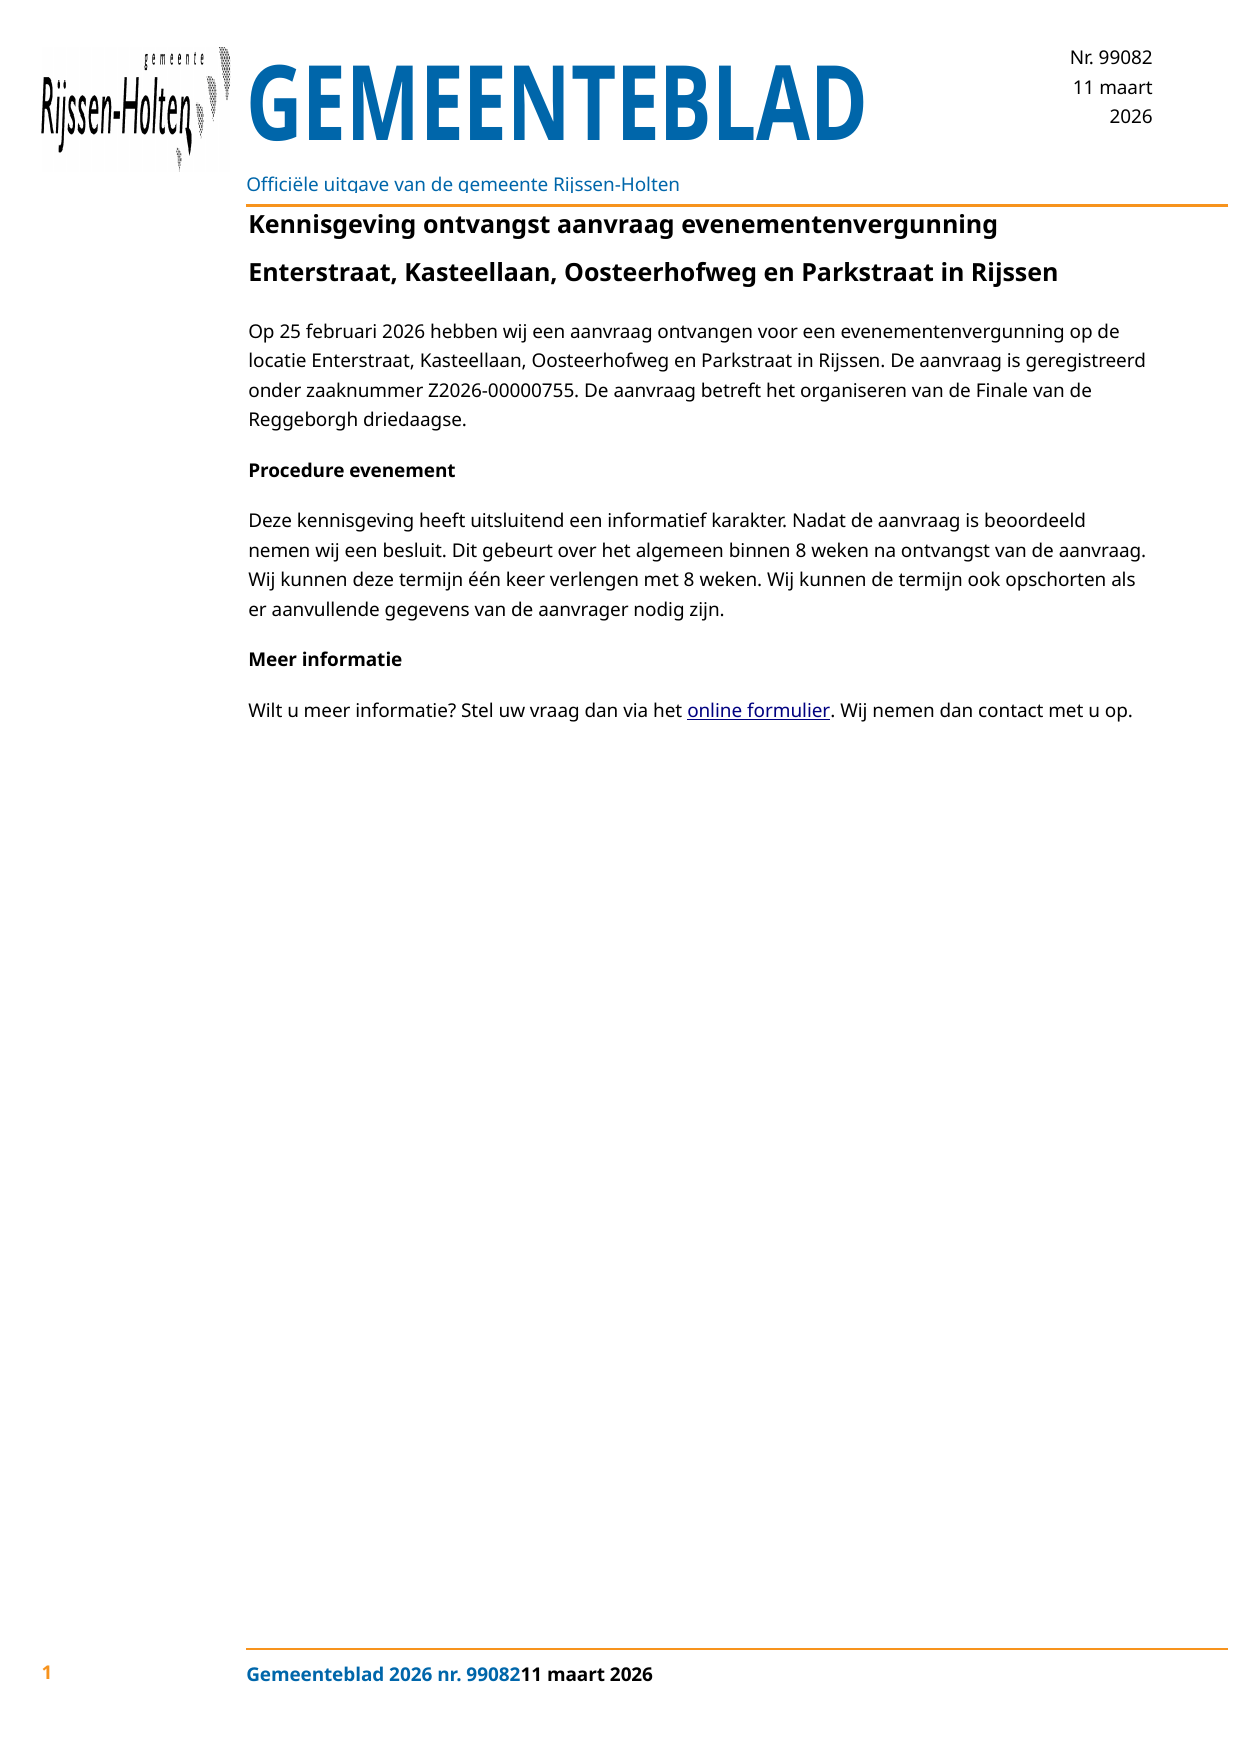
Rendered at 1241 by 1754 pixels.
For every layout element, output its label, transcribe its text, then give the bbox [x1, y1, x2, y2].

text Procedure evenement [248, 457, 1152, 483]
picture [41, 47, 231, 172]
text Wilt u meer informatie? Stel uw vraag dan via het online formulier. Wij nemen dan contact met u op. [248, 697, 1152, 723]
text Deze kennisgeving heeft uitsluitend een informatief karakter. Nadat de aanvraag is beoordeeld nemen wij een besluit. Dit gebeurt over het algemeen binnen 8 weken na ontvangst van de aanvraag. Wij kunnen deze termijn één keer verlengen met 8 weken. Wij kunnen de termijn ook opschorten als er aanvullende gegevens van de aanvrager nodig zijn. [248, 507, 1152, 622]
text Meer informatie [248, 647, 1152, 672]
text Kennisgeving ontvangst aanvraag evenementenvergunning Enterstraat, Kasteellaan, Oosteerhofweg en Parkstraat in Rijssen [248, 207, 1152, 288]
text Op 25 februari 2026 hebben wij een aanvraag ontvangen voor een evenementenvergunning op de locatie Enterstraat, Kasteellaan, Oosteerhofweg en Parkstraat in Rijssen. De aanvraag is geregistreerd onder zaaknummer Z2026-00000755. De aanvraag betreft het organiseren van de Finale van de Reggeborgh driedaagse. [248, 318, 1152, 432]
